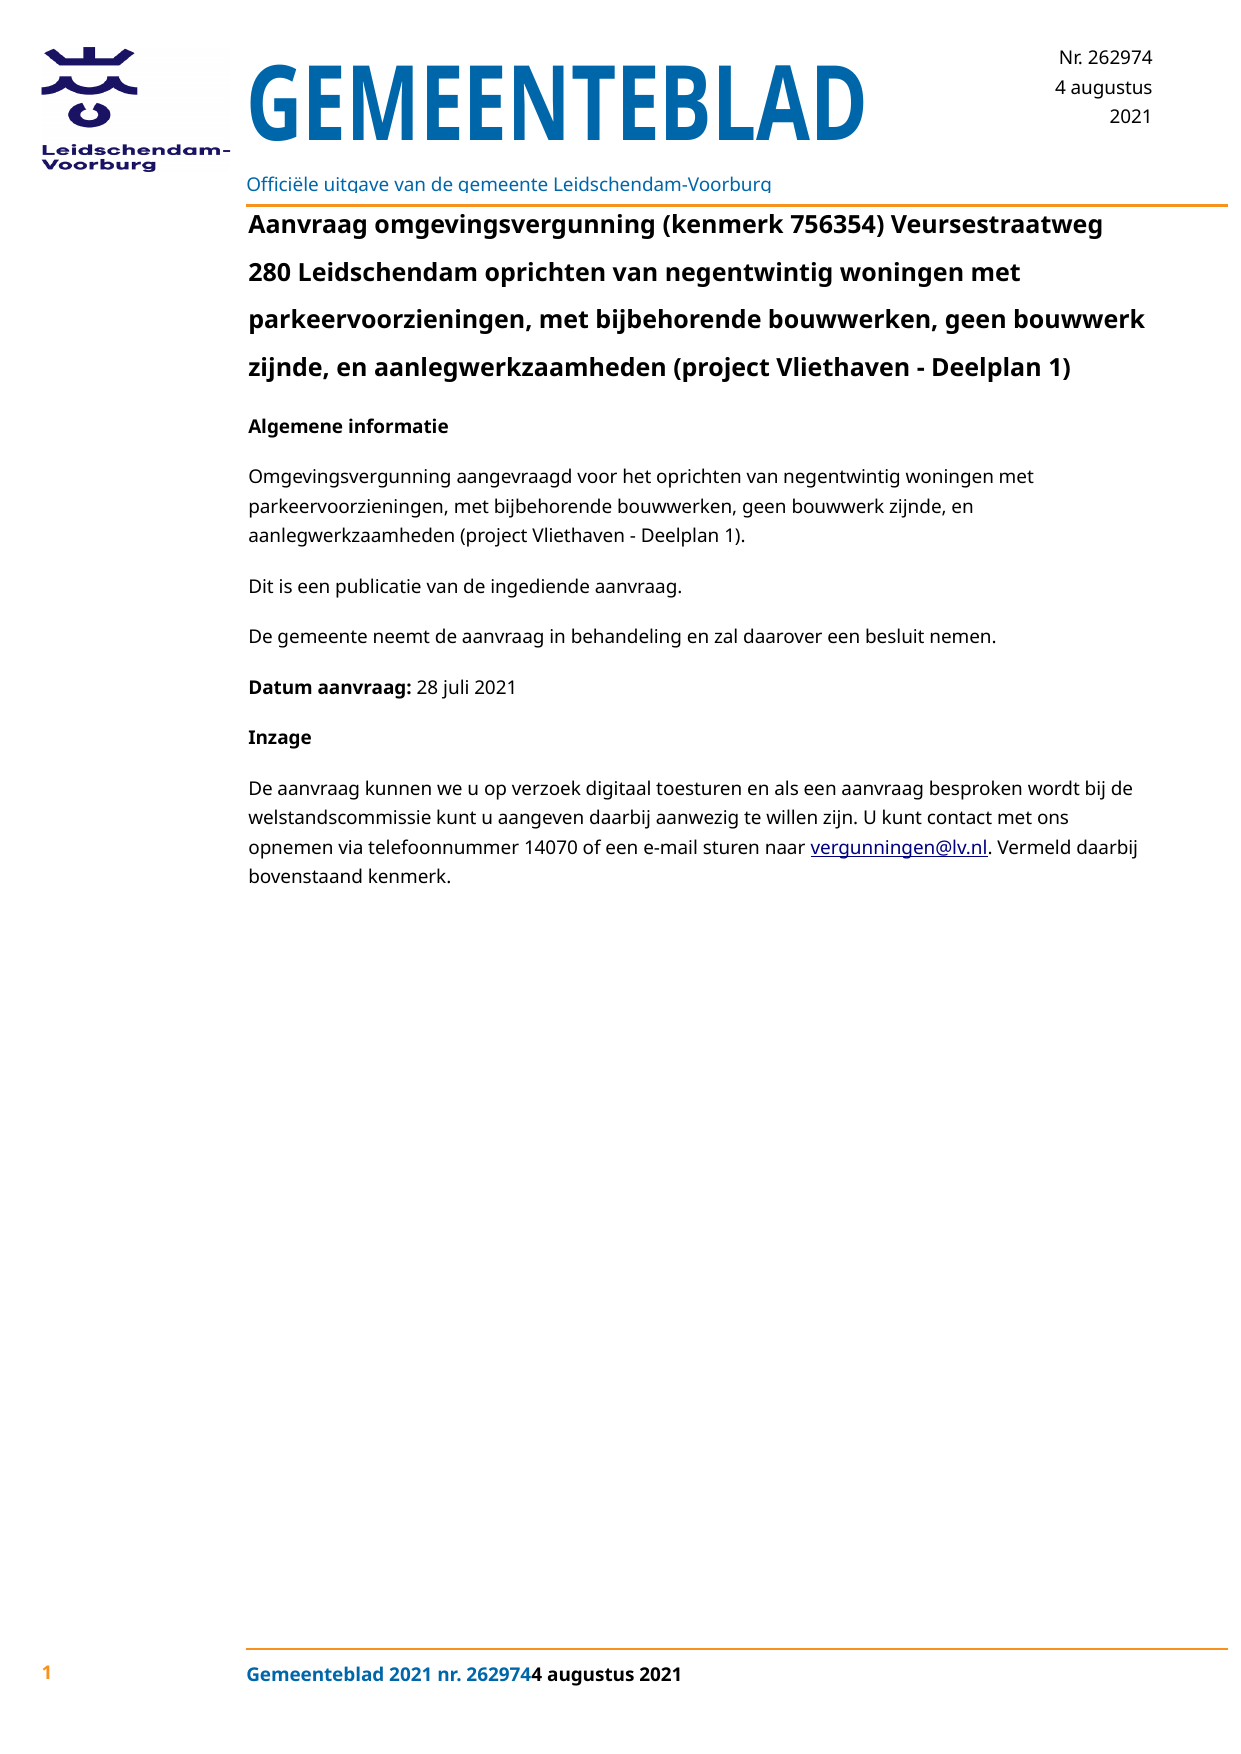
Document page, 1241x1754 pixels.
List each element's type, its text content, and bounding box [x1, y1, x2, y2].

text De aanvraag kunnen we u op verzoek digitaal toesturen en als een aanvraag besproken wordt bij de welstandscommissie kunt u aangeven daarbij aanwezig te willen zijn. U kunt contact met ons opnemen via telefoonnummer 14070 of een e-mail sturen naar vergunningen@lv.nl. Vermeld daarbij bovenstaand kenmerk. [248, 775, 1152, 889]
text Omgevingsvergunning aangevraagd voor het oprichten van negentwintig woningen met parkeervoorzieningen, met bijbehorende bouwwerken, geen bouwwerk zijnde, en aanlegwerkzaamheden (project Vliethaven - Deelplan 1). [248, 463, 1152, 548]
text Inzage [248, 724, 1152, 750]
picture [41, 47, 231, 172]
text Algemene informatie [248, 413, 1152, 439]
text De gemeente neemt de aanvraag in behandeling en zal daarover een besluit nemen. [248, 623, 1152, 649]
text Datum aanvraag: 28 juli 2021 [248, 674, 1152, 700]
text Dit is een publicatie van de ingediende aanvraag. [248, 573, 1152, 599]
text Aanvraag omgevingsvergunning (kenmerk 756354) Veursestraatweg 280 Leidschendam oprichten van negentwintig woningen met parkeervoorzieningen, met bijbehorende bouwwerken, geen bouwwerk zijnde, en aanlegwerkzaamheden (project Vliethaven - Deelplan 1) [248, 207, 1152, 384]
